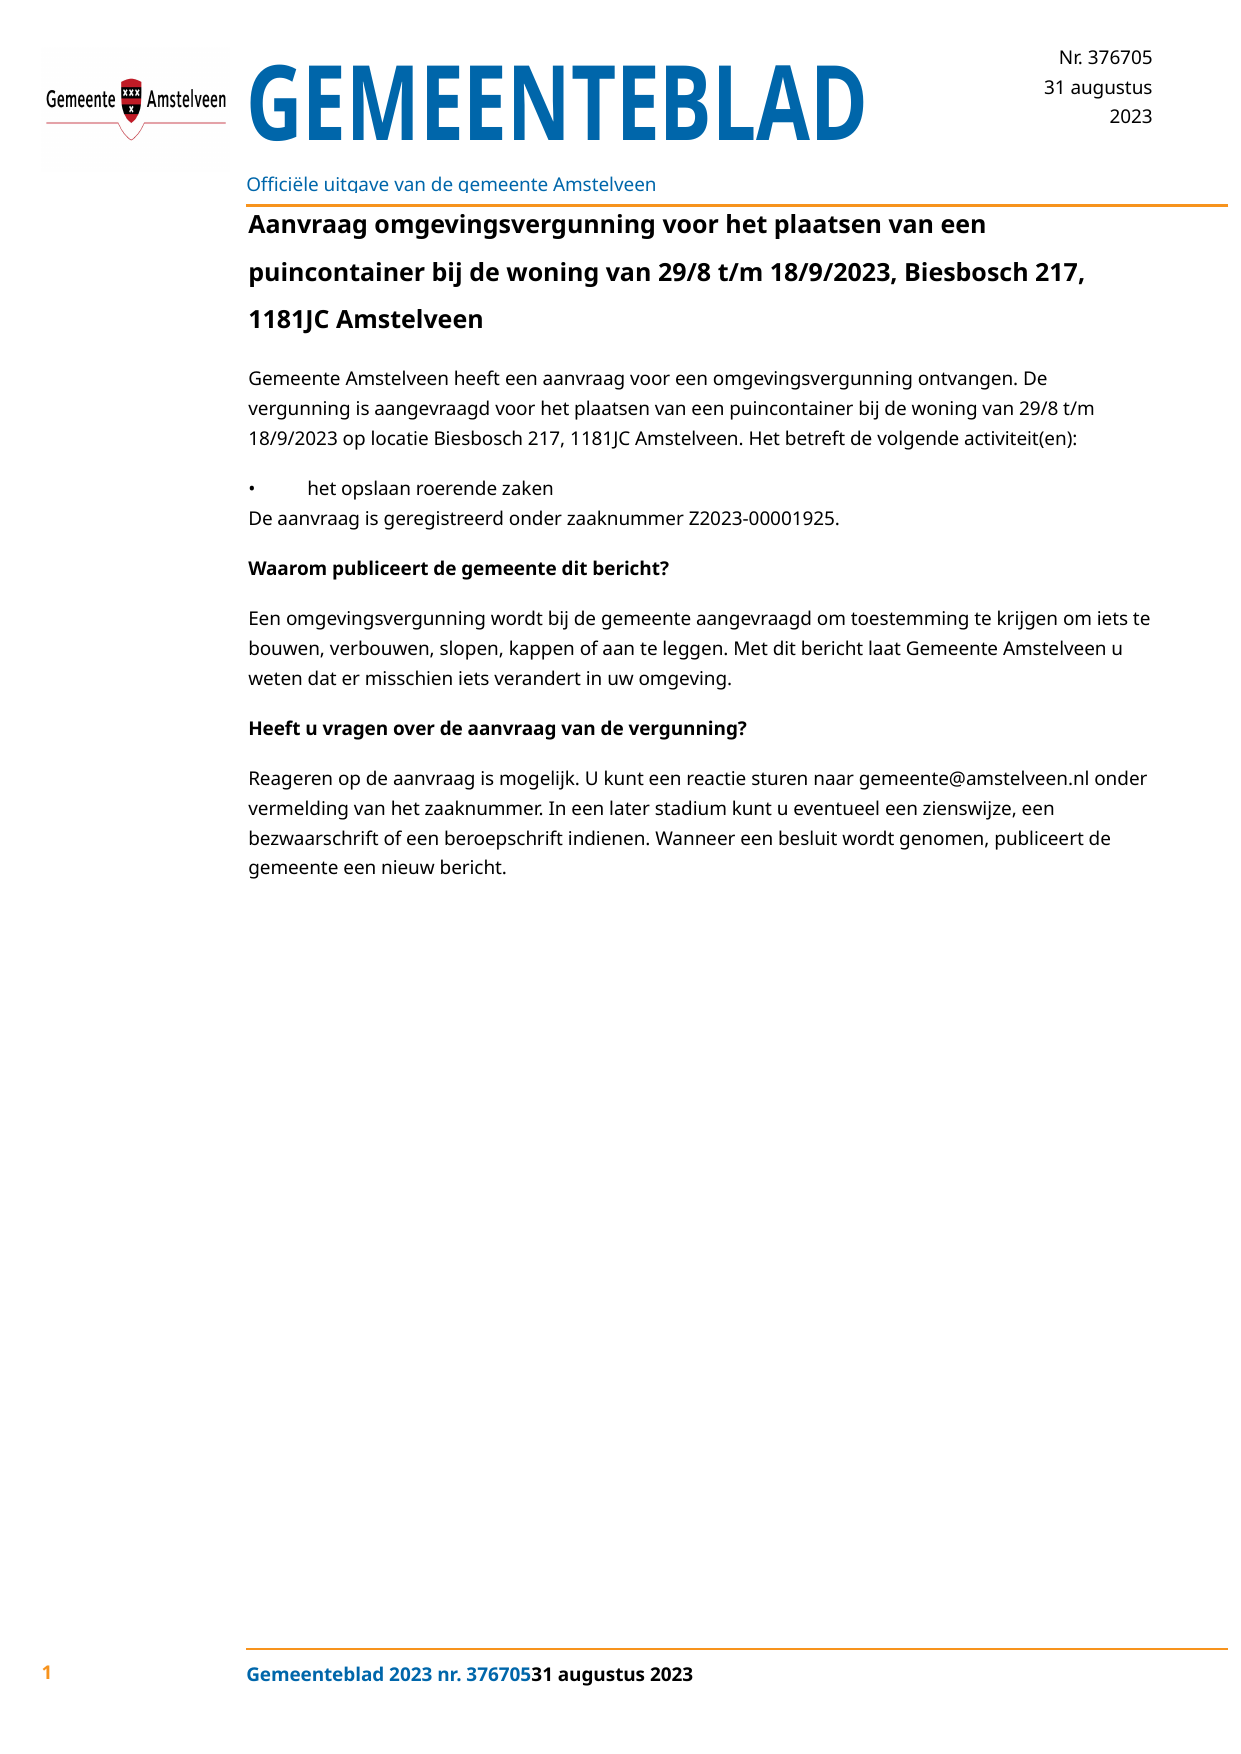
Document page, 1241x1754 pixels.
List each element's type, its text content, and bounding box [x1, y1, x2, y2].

text Gemeente Amstelveen heeft een aanvraag voor een omgevingsvergunning ontvangen. De vergunning is aangevraagd voor het plaatsen van een puincontainer bij de woning van 29/8 t/m 18/9/2023 op locatie Biesbosch 217, 1181JC Amstelveen. Het betreft de volgende activiteit(en): [248, 366, 1152, 450]
text Een omgevingsvergunning wordt bij de gemeente aangevraagd om toestemming te krijgen om iets te bouwen, verbouwen, slopen, kappen of aan te leggen. Met dit bericht laat Gemeente Amstelveen u weten dat er misschien iets verandert in uw omgeving. [248, 606, 1152, 690]
picture [41, 47, 231, 172]
list het opslaan roerende zaken [248, 475, 1152, 501]
text Reageren op de aanvraag is mogelijk. U kunt een reactie sturen naar gemeente@amstelveen.nl onder vermelding van het zaaknummer. In een later stadium kunt u eventueel een zienswijze, een bezwaarschrift of een beroepschrift indienen. Wanneer een besluit wordt genomen, publiceert de gemeente een nieuw bericht. [248, 766, 1152, 880]
text Heeft u vragen over de aanvraag van de vergunning? [248, 715, 1152, 741]
text Waarom publiceert de gemeente dit bericht? [248, 555, 1152, 581]
text Aanvraag omgevingsvergunning voor het plaatsen van een puincontainer bij de woning van 29/8 t/m 18/9/2023, Biesbosch 217, 1181JC Amstelveen [248, 207, 1152, 336]
text De aanvraag is geregistreerd onder zaaknummer Z2023-00001925. [248, 505, 1152, 530]
